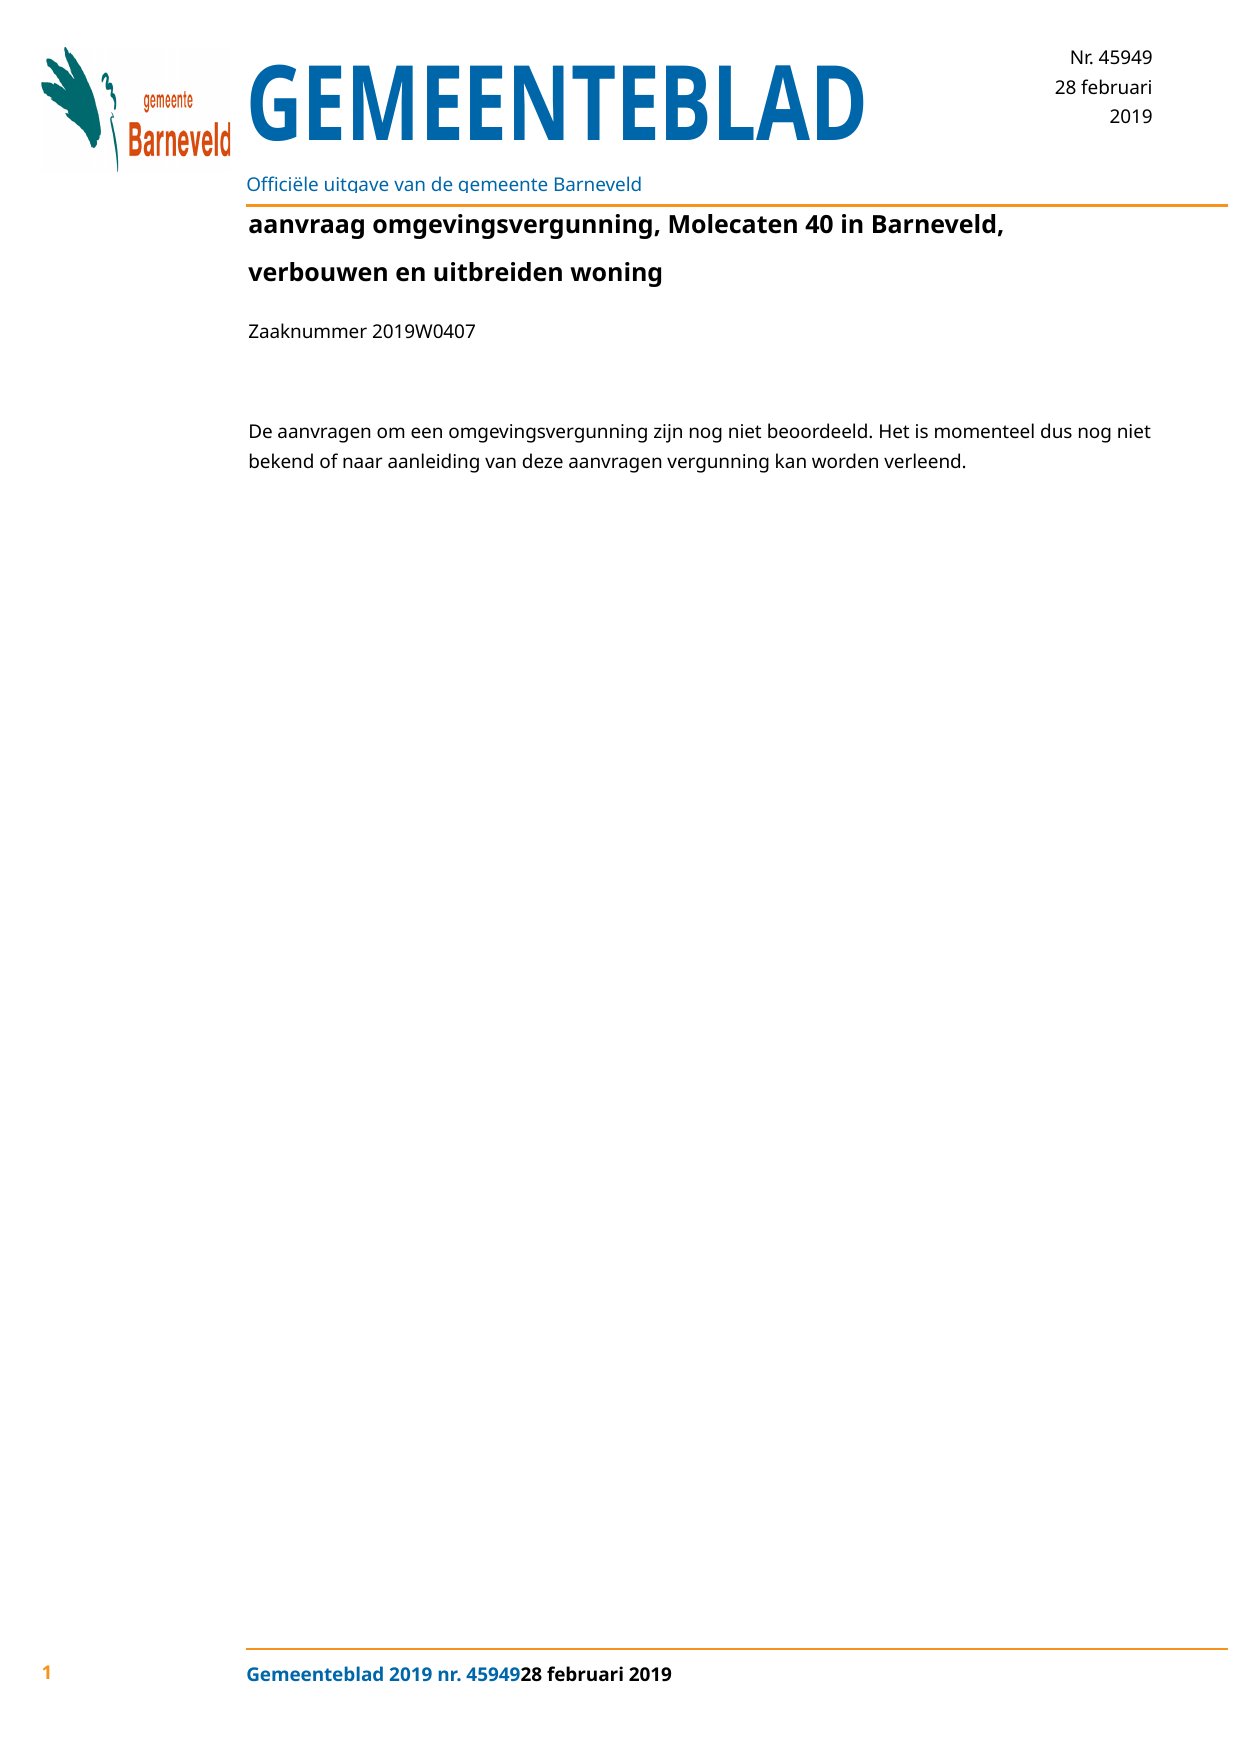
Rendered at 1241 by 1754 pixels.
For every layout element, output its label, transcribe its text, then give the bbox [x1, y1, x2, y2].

text De aanvragen om een omgevingsvergunning zijn nog niet beoordeeld. Het is momenteel dus nog niet bekend of naar aanleiding van deze aanvragen vergunning kan worden verleend. [248, 419, 1152, 474]
text aanvraag omgevingsvergunning, Molecaten 40 in Barneveld, verbouwen en uitbreiden woning [248, 207, 1152, 288]
text Zaaknummer 2019W0407 [248, 318, 1152, 344]
picture [41, 47, 231, 172]
